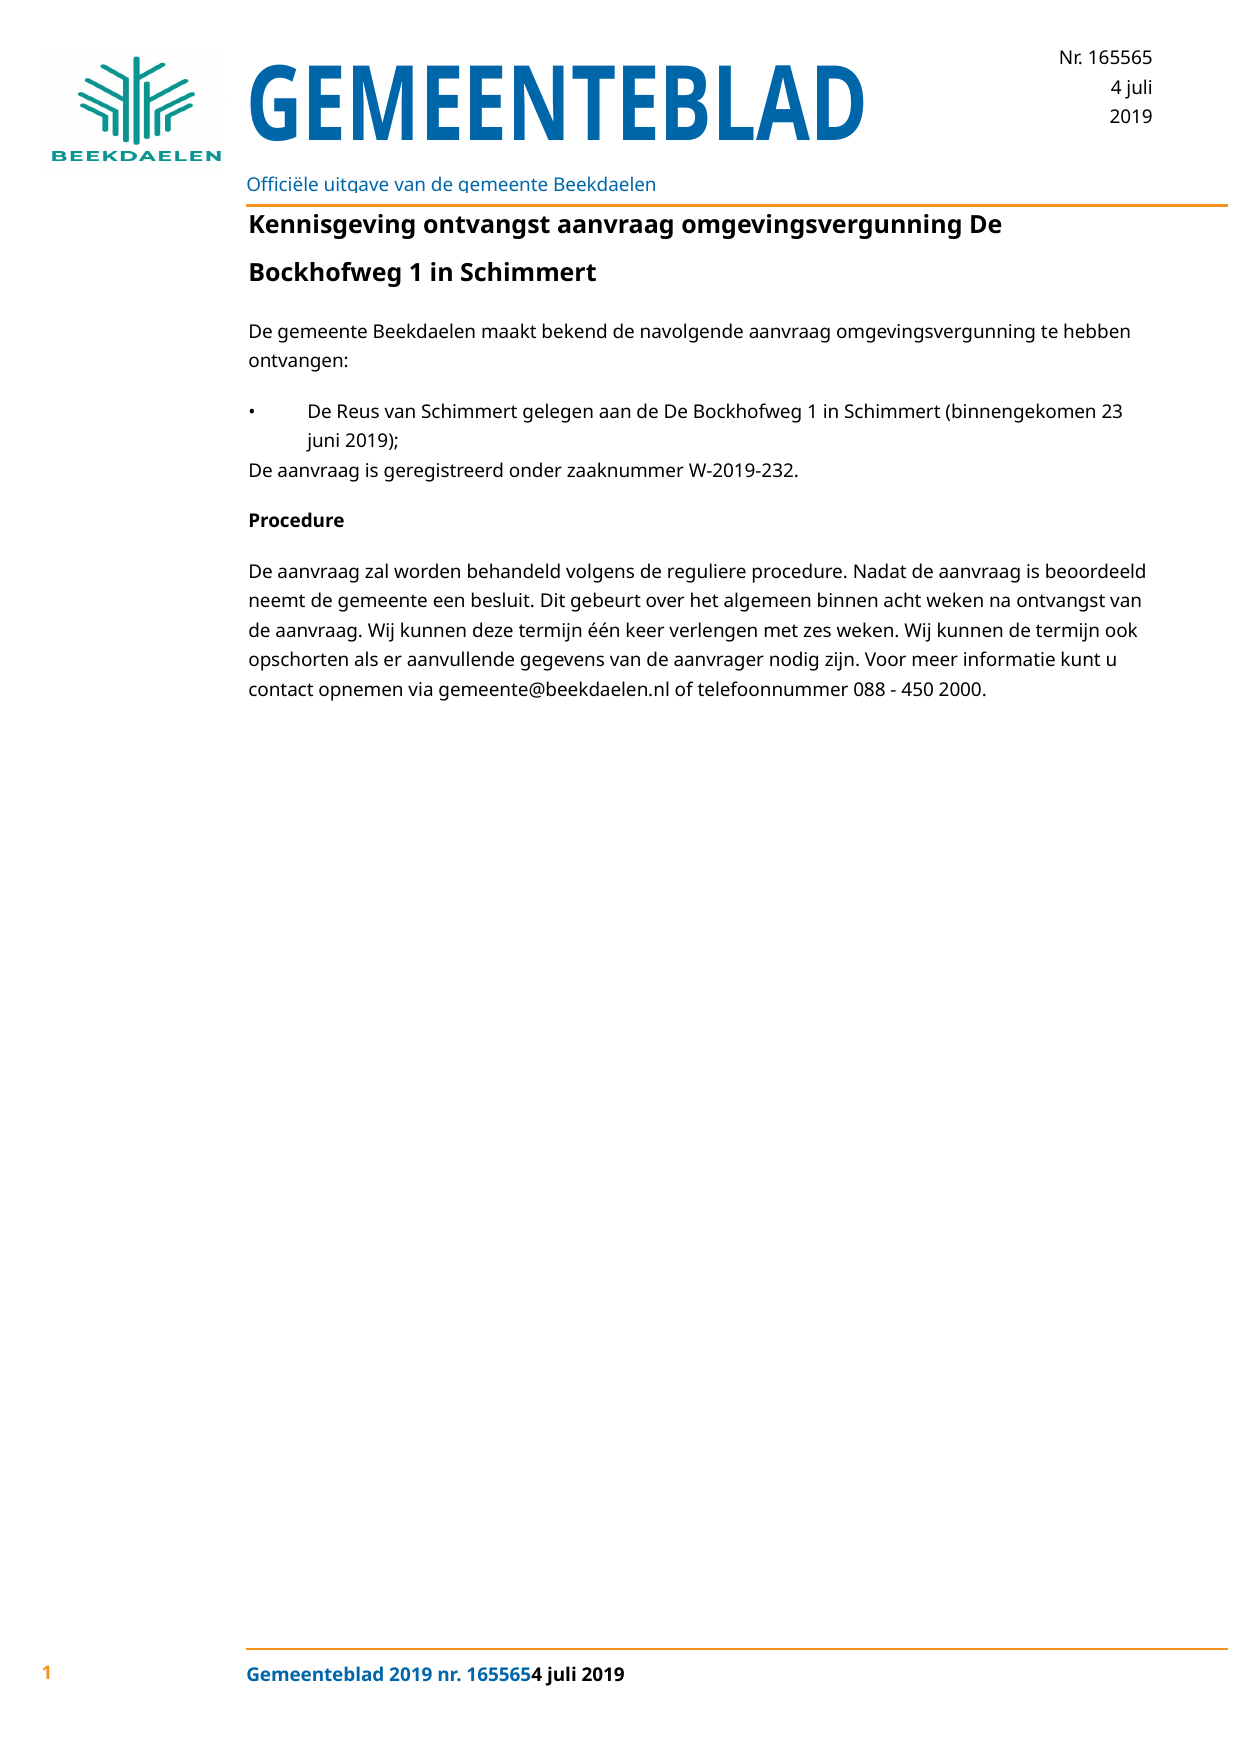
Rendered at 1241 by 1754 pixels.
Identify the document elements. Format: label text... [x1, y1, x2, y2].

text De gemeente Beekdaelen maakt bekend de navolgende aanvraag omgevingsvergunning te hebben ontvangen: [248, 318, 1152, 373]
picture [41, 47, 231, 172]
text Kennisgeving ontvangst aanvraag omgevingsvergunning De Bockhofweg 1 in Schimmert [248, 207, 1152, 288]
list De Reus van Schimmert gelegen aan de De Bockhofweg 1 in Schimmert (binnengekomen 23 juni 2019); [248, 398, 1152, 453]
text De aanvraag is geregistreerd onder zaaknummer W-2019-232. [248, 457, 1152, 483]
text De aanvraag zal worden behandeld volgens de reguliere procedure. Nadat de aanvraag is beoordeeld neemt de gemeente een besluit. Dit gebeurt over het algemeen binnen acht weken na ontvangst van de aanvraag. Wij kunnen deze termijn één keer verlengen met zes weken. Wij kunnen de termijn ook opschorten als er aanvullende gegevens van de aanvrager nodig zijn. Voor meer informatie kunt u contact opnemen via gemeente@beekdaelen.nl of telefoonnummer 088 - 450 2000. [248, 558, 1152, 702]
text Procedure [248, 507, 1152, 533]
